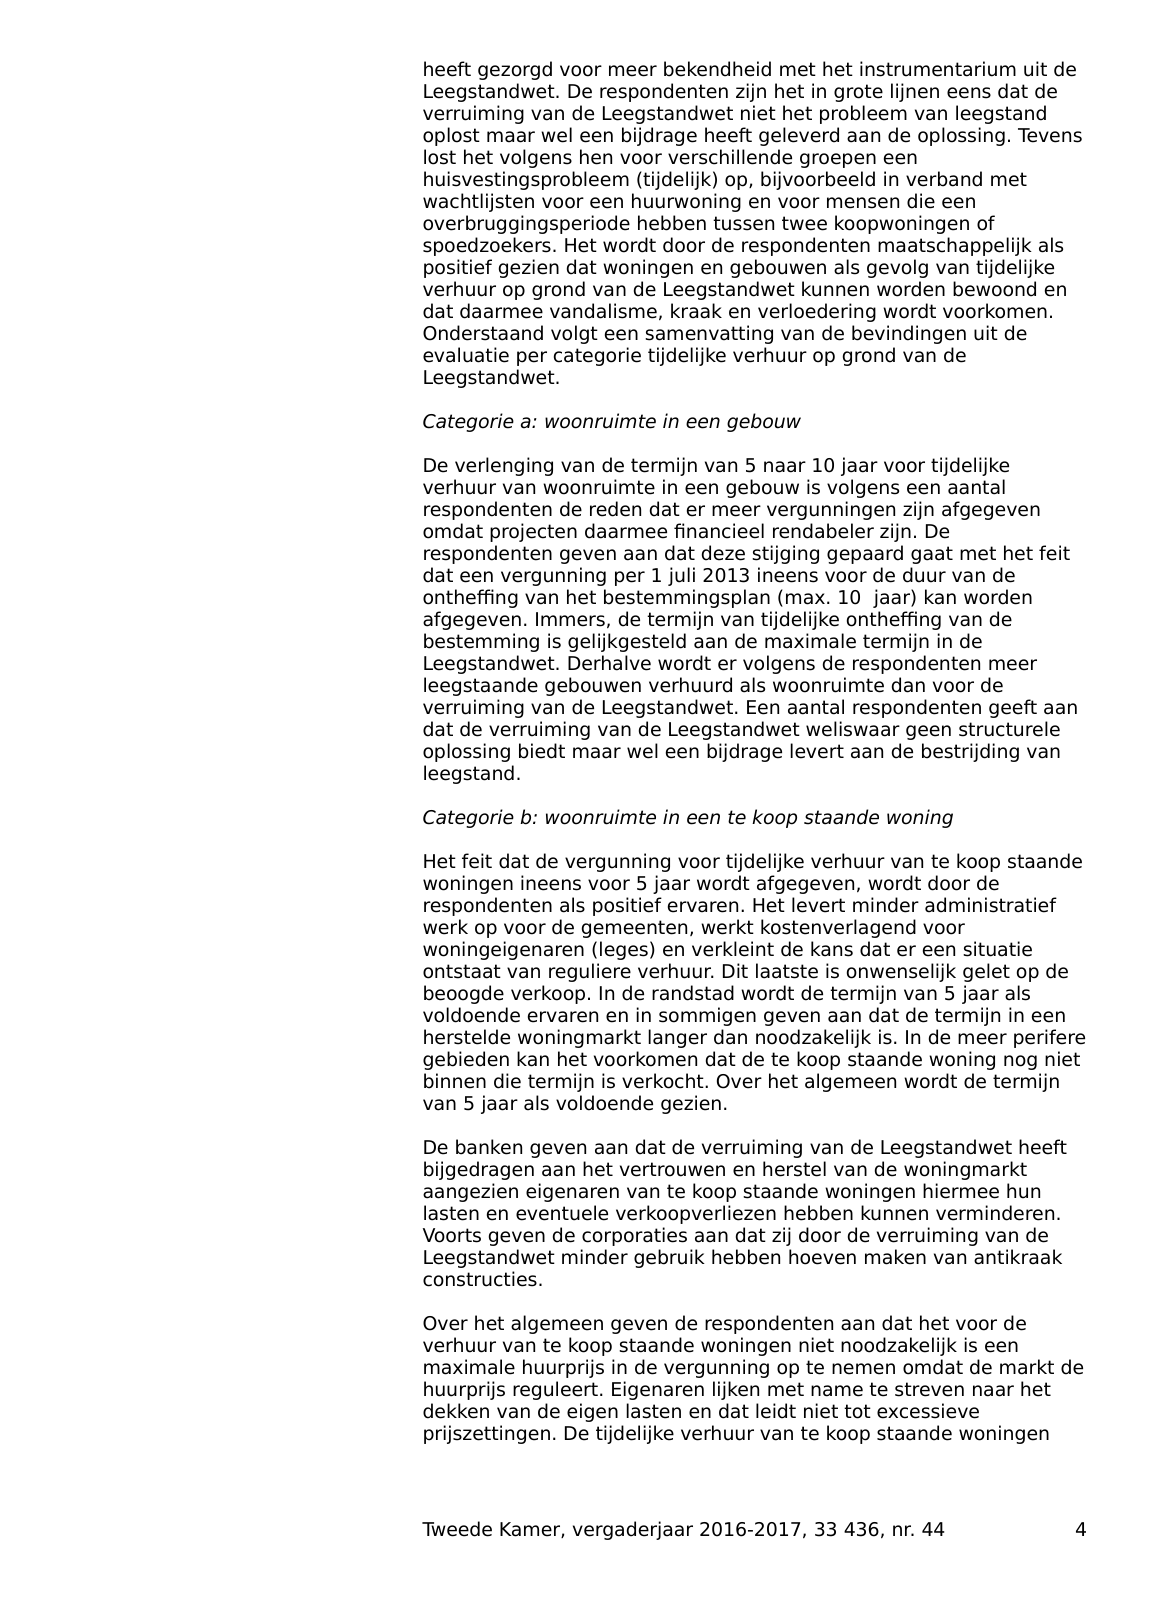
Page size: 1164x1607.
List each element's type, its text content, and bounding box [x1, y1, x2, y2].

subtitle Categorie b: woonruimte in een te koop staande woning [422, 807, 1087, 829]
text Over het algemeen geven de respondenten aan dat het voor de verhuur van te koop staande woningen niet noodzakelijk is een maximale huurprijs in de vergunning op te nemen omdat de markt de huurprijs reguleert. Eigenaren lijken met name te streven naar het dekken van de eigen lasten en dat leidt niet tot excessieve prijszettingen. De tijdelijke verhuur van te koop staande woningen [422, 1313, 1087, 1445]
text heeft gezorgd voor meer bekendheid met het instrumentarium uit de Leegstandwet. De respondenten zijn het in grote lijnen eens dat de verruiming van de Leegstandwet niet het probleem van leegstand oplost maar wel een bijdrage heeft geleverd aan de oplossing. Tevens lost het volgens hen voor verschillende groepen een huisvestingsprobleem (tijdelijk) op, bijvoorbeeld in verband met wachtlijsten voor een huurwoning en voor mensen die een overbruggingsperiode hebben tussen twee koopwoningen of spoedzoekers. Het wordt door de respondenten maatschappelijk als positief gezien dat woningen en gebouwen als gevolg van tijdelijke verhuur op grond van de Leegstandwet kunnen worden bewoond en dat daarmee vandalisme, kraak en verloedering wordt voorkomen. Onderstaand volgt een samenvatting van de bevindingen uit de evaluatie per categorie tijdelijke verhuur op grond van de Leegstandwet. [422, 59, 1087, 389]
text Het feit dat de vergunning voor tijdelijke verhuur van te koop staande woningen ineens voor 5 jaar wordt afgegeven, wordt door de respondenten als positief ervaren. Het levert minder administratief werk op voor de gemeenten, werkt kostenverlagend voor woningeigenaren (leges) en verkleint de kans dat er een situatie ontstaat van reguliere verhuur. Dit laatste is onwenselijk gelet op de beoogde verkoop. In de randstad wordt de termijn van 5 jaar als voldoende ervaren en in sommigen geven aan dat de termijn in een herstelde woningmarkt langer dan noodzakelijk is. In de meer perifere gebieden kan het voorkomen dat de te koop staande woning nog niet binnen die termijn is verkocht. Over het algemeen wordt de termijn van 5 jaar als voldoende gezien. [422, 851, 1087, 1115]
subtitle Categorie a: woonruimte in een gebouw [422, 411, 1087, 433]
text De verlenging van de termijn van 5 naar 10 jaar voor tijdelijke verhuur van woonruimte in een gebouw is volgens een aantal respondenten de reden dat er meer vergunningen zijn afgegeven omdat projecten daarmee financieel rendabeler zijn. De respondenten geven aan dat deze stijging gepaard gaat met het feit dat een vergunning per 1 juli 2013 ineens voor de duur van de ontheffing van het bestemmingsplan (max. 10 jaar) kan worden afgegeven. Immers, de termijn van tijdelijke ontheffing van de bestemming is gelijkgesteld aan de maximale termijn in de Leegstandwet. Derhalve wordt er volgens de respondenten meer leegstaande gebouwen verhuurd als woonruimte dan voor de verruiming van de Leegstandwet. Een aantal respondenten geeft aan dat de verruiming van de Leegstandwet weliswaar geen structurele oplossing biedt maar wel een bijdrage levert aan de bestrijding van leegstand. [422, 455, 1087, 785]
text De banken geven aan dat de verruiming van de Leegstandwet heeft bijgedragen aan het vertrouwen en herstel van de woningmarkt aangezien eigenaren van te koop staande woningen hiermee hun lasten en eventuele verkoopverliezen hebben kunnen verminderen. Voorts geven de corporaties aan dat zij door de verruiming van de Leegstandwet minder gebruik hebben hoeven maken van antikraak constructies. [422, 1137, 1087, 1291]
